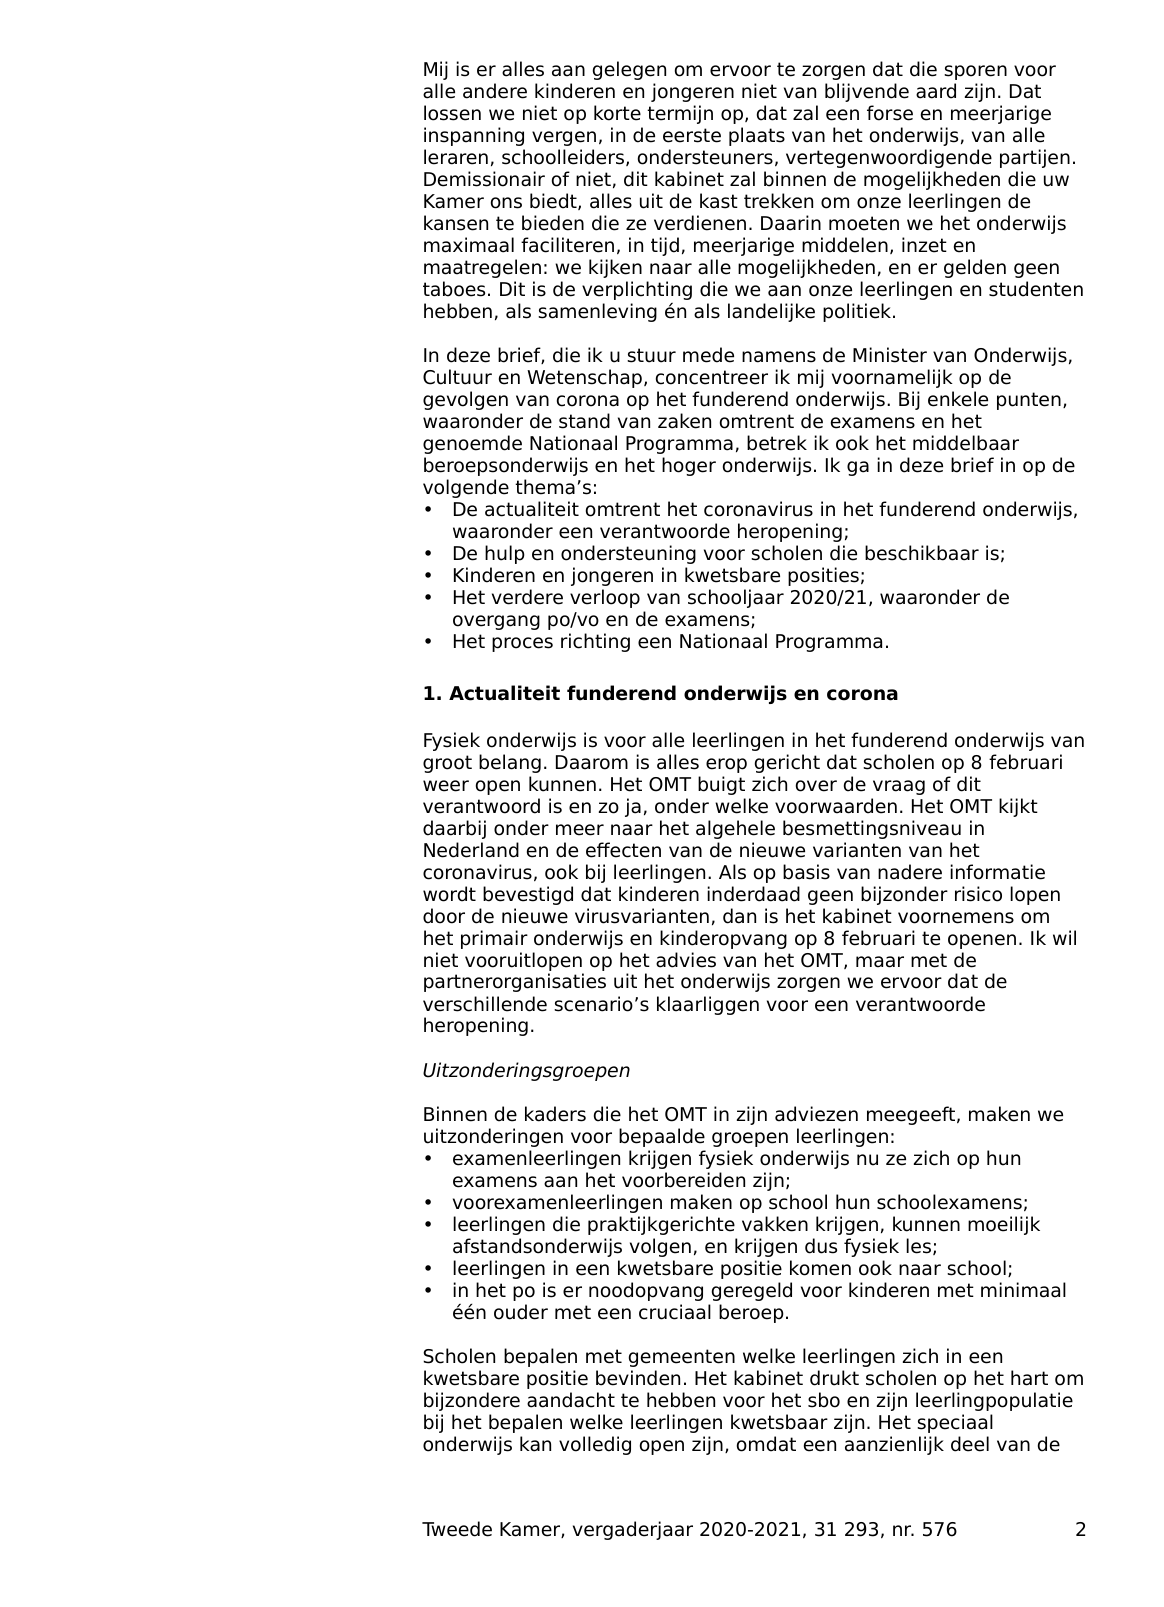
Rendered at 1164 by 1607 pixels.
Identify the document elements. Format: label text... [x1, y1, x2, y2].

text • in het po is er noodopvang geregeld voor kinderen met minimaal één ouder met een cruciaal beroep. [422, 1279, 1087, 1323]
text • examenleerlingen krijgen fysiek onderwijs nu ze zich op hun examens aan het voorbereiden zijn; [422, 1148, 1087, 1192]
text • Het verdere verloop van schooljaar 2020/21, waaronder de overgang po/vo en de examens; [422, 587, 1087, 631]
text Scholen bepalen met gemeenten welke leerlingen zich in een kwetsbare positie bevinden. Het kabinet drukt scholen op het hart om bijzondere aandacht te hebben voor het sbo en zijn leerlingpopulatie bij het bepalen welke leerlingen kwetsbaar zijn. Het speciaal onderwijs kan volledig open zijn, omdat een aanzienlijk deel van de [422, 1346, 1087, 1456]
text In deze brief, die ik u stuur mede namens de Minister van Onderwijs, Cultuur en Wetenschap, concentreer ik mij voornamelijk op de gevolgen van corona op het funderend onderwijs. Bij enkele punten, waaronder de stand van zaken omtrent de examens en het genoemde Nationaal Programma, betrek ik ook het middelbaar beroepsonderwijs en het hoger onderwijs. Ik ga in deze brief in op de volgende thema’s: [422, 345, 1087, 499]
text Binnen de kaders die het OMT in zijn adviezen meegeeft, maken we uitzonderingen voor bepaalde groepen leerlingen: [422, 1104, 1087, 1148]
text • voorexamenleerlingen maken op school hun schoolexamens; [422, 1192, 1087, 1214]
subtitle Uitzonderingsgroepen [422, 1059, 1087, 1082]
text • De actualiteit omtrent het coronavirus in het funderend onderwijs, waaronder een verantwoorde heropening; [422, 499, 1087, 543]
text • Kinderen en jongeren in kwetsbare posities; [422, 565, 1087, 587]
text • De hulp en ondersteuning voor scholen die beschikbaar is; [422, 543, 1087, 565]
text • leerlingen in een kwetsbare positie komen ook naar school; [422, 1258, 1087, 1279]
text • Het proces richting een Nationaal Programma. [422, 631, 1087, 653]
text Fysiek onderwijs is voor alle leerlingen in het funderend onderwijs van groot belang. Daarom is alles erop gericht dat scholen op 8 februari weer open kunnen. Het OMT buigt zich over de vraag of dit verantwoord is en zo ja, onder welke voorwaarden. Het OMT kijkt daarbij onder meer naar het algehele besmettingsniveau in Nederland en de effecten van de nieuwe varianten van het coronavirus, ook bij leerlingen. Als op basis van nadere informatie wordt bevestigd dat kinderen inderdaad geen bijzonder risico lopen door de nieuwe virusvarianten, dan is het kabinet voornemens om het primair onderwijs en kinderopvang op 8 februari te openen. Ik wil niet vooruitlopen op het advies van het OMT, maar met de partnerorganisaties uit het onderwijs zorgen we ervoor dat de verschillende scenario’s klaarliggen voor een verantwoorde heropening. [422, 730, 1087, 1037]
text • leerlingen die praktijkgerichte vakken krijgen, kunnen moeilijk afstandsonderwijs volgen, en krijgen dus fysiek les; [422, 1214, 1087, 1258]
text Mij is er alles aan gelegen om ervoor te zorgen dat die sporen voor alle andere kinderen en jongeren niet van blijvende aard zijn. Dat lossen we niet op korte termijn op, dat zal een forse en meerjarige inspanning vergen, in de eerste plaats van het onderwijs, van alle leraren, schoolleiders, ondersteuners, vertegenwoordigende partijen. Demissionair of niet, dit kabinet zal binnen de mogelijkheden die uw Kamer ons biedt, alles uit de kast trekken om onze leerlingen de kansen te bieden die ze verdienen. Daarin moeten we het onderwijs maximaal faciliteren, in tijd, meerjarige middelen, inzet en maatregelen: we kijken naar alle mogelijkheden, en er gelden geen taboes. Dit is de verplichting die we aan onze leerlingen en studenten hebben, als samenleving én als landelijke politiek. [422, 59, 1087, 323]
subtitle 1. Actualiteit funderend onderwijs en corona [422, 683, 1087, 705]
